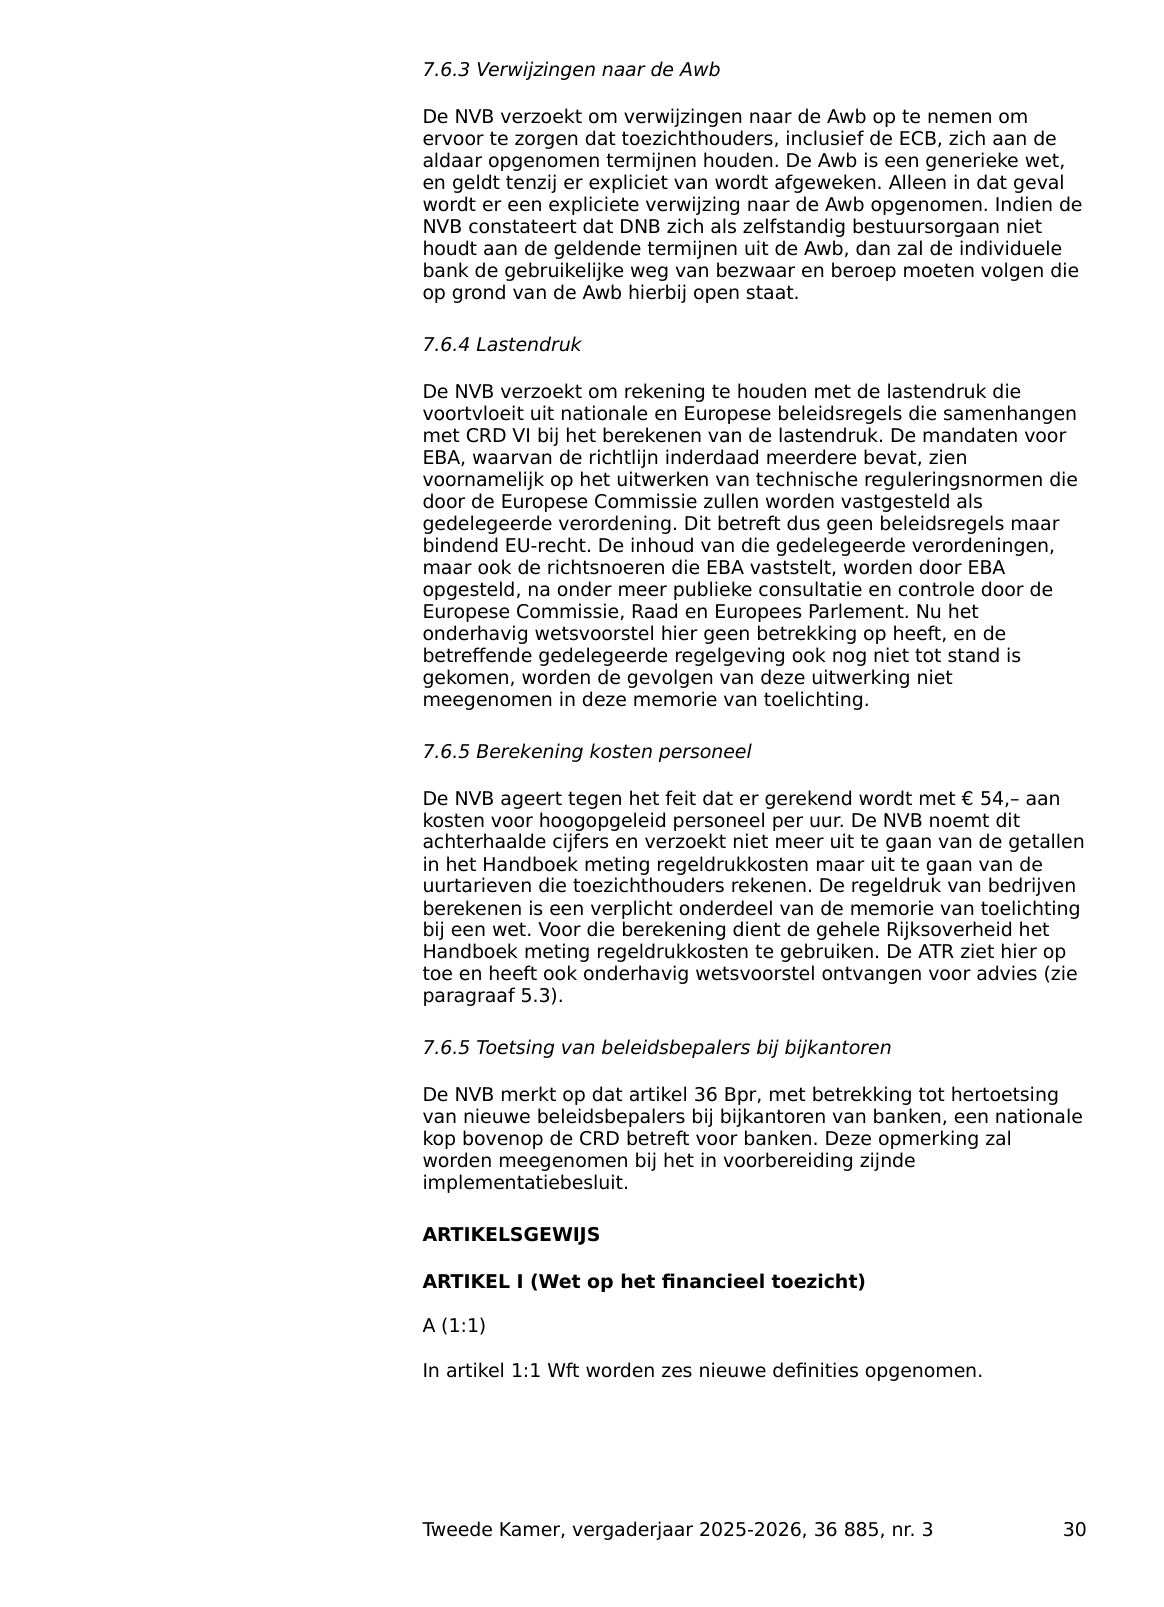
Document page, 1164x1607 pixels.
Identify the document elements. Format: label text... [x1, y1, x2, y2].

text De NVB verzoekt om rekening te houden met de lastendruk die voortvloeit uit nationale en Europese beleidsregels die samenhangen met CRD VI bij het berekenen van de lastendruk. De mandaten voor EBA, waarvan de richtlijn inderdaad meerdere bevat, zien voornamelijk op het uitwerken van technische reguleringsnormen die door de Europese Commissie zullen worden vastgesteld als gedelegeerde verordening. Dit betreft dus geen beleidsregels maar bindend EU-recht. De inhoud van die gedelegeerde verordeningen, maar ook de richtsnoeren die EBA vaststelt, worden door EBA opgesteld, na onder meer publieke consultatie en controle door de Europese Commissie, Raad en Europees Parlement. Nu het onderhavig wetsvoorstel hier geen betrekking op heeft, en de betreffende gedelegeerde regelgeving ook nog niet tot stand is gekomen, worden de gevolgen van deze uitwerking niet meegenomen in deze memorie van toelichting. [422, 381, 1087, 711]
text In artikel 1:1 Wft worden zes nieuwe definities opgenomen. [422, 1359, 1087, 1381]
text De NVB verzoekt om verwijzingen naar de Awb op te nemen om ervoor te zorgen dat toezichthouders, inclusief de ECB, zich aan de aldaar opgenomen termijnen houden. De Awb is een generieke wet, en geldt tenzij er expliciet van wordt afgeweken. Alleen in dat geval wordt er een expliciete verwijzing naar de Awb opgenomen. Indien de NVB constateert dat DNB zich als zelfstandig bestuursorgaan niet houdt aan de geldende termijnen uit de Awb, dan zal de individuele bank de gebruikelijke weg van bezwaar en beroep moeten volgen die op grond van de Awb hierbij open staat. [422, 106, 1087, 304]
text De NVB merkt op dat artikel 36 Bpr, met betrekking tot hertoetsing van nieuwe beleidsbepalers bij bijkantoren van banken, een nationale kop bovenop de CRD betreft voor banken. Deze opmerking zal worden meegenomen bij het in voorbereiding zijnde implementatiebesluit. [422, 1084, 1087, 1194]
subtitle A (1:1) [422, 1315, 1087, 1337]
text De NVB ageert tegen het feit dat er gerekend wordt met € 54,– aan kosten voor hoogopgeleid personeel per uur. De NVB noemt dit achterhaalde cijfers en verzoekt niet meer uit te gaan van de getallen in het Handboek meting regeldrukkosten maar uit te gaan van de uurtarieven die toezichthouders rekenen. De regeldruk van bedrijven berekenen is een verplicht onderdeel van de memorie van toelichting bij een wet. Voor die berekening dient de gehele Rijksoverheid het Handboek meting regeldrukkosten te gebruiken. De ATR ziet hier op toe en heeft ook onderhavig wetsvoorstel ontvangen voor advies (zie paragraaf 5.3). [422, 787, 1087, 1007]
subtitle 7.6.5 Berekening kosten personeel [422, 741, 1087, 762]
subtitle ARTIKELSGEWIJS [422, 1224, 1087, 1246]
subtitle ARTIKEL I (Wet op het financieel toezicht) [422, 1271, 1087, 1293]
subtitle 7.6.5 Toetsing van beleidsbepalers bij bijkantoren [422, 1037, 1087, 1059]
subtitle 7.6.3 Verwijzingen naar de Awb [422, 59, 1087, 81]
subtitle 7.6.4 Lastendruk [422, 334, 1087, 356]
